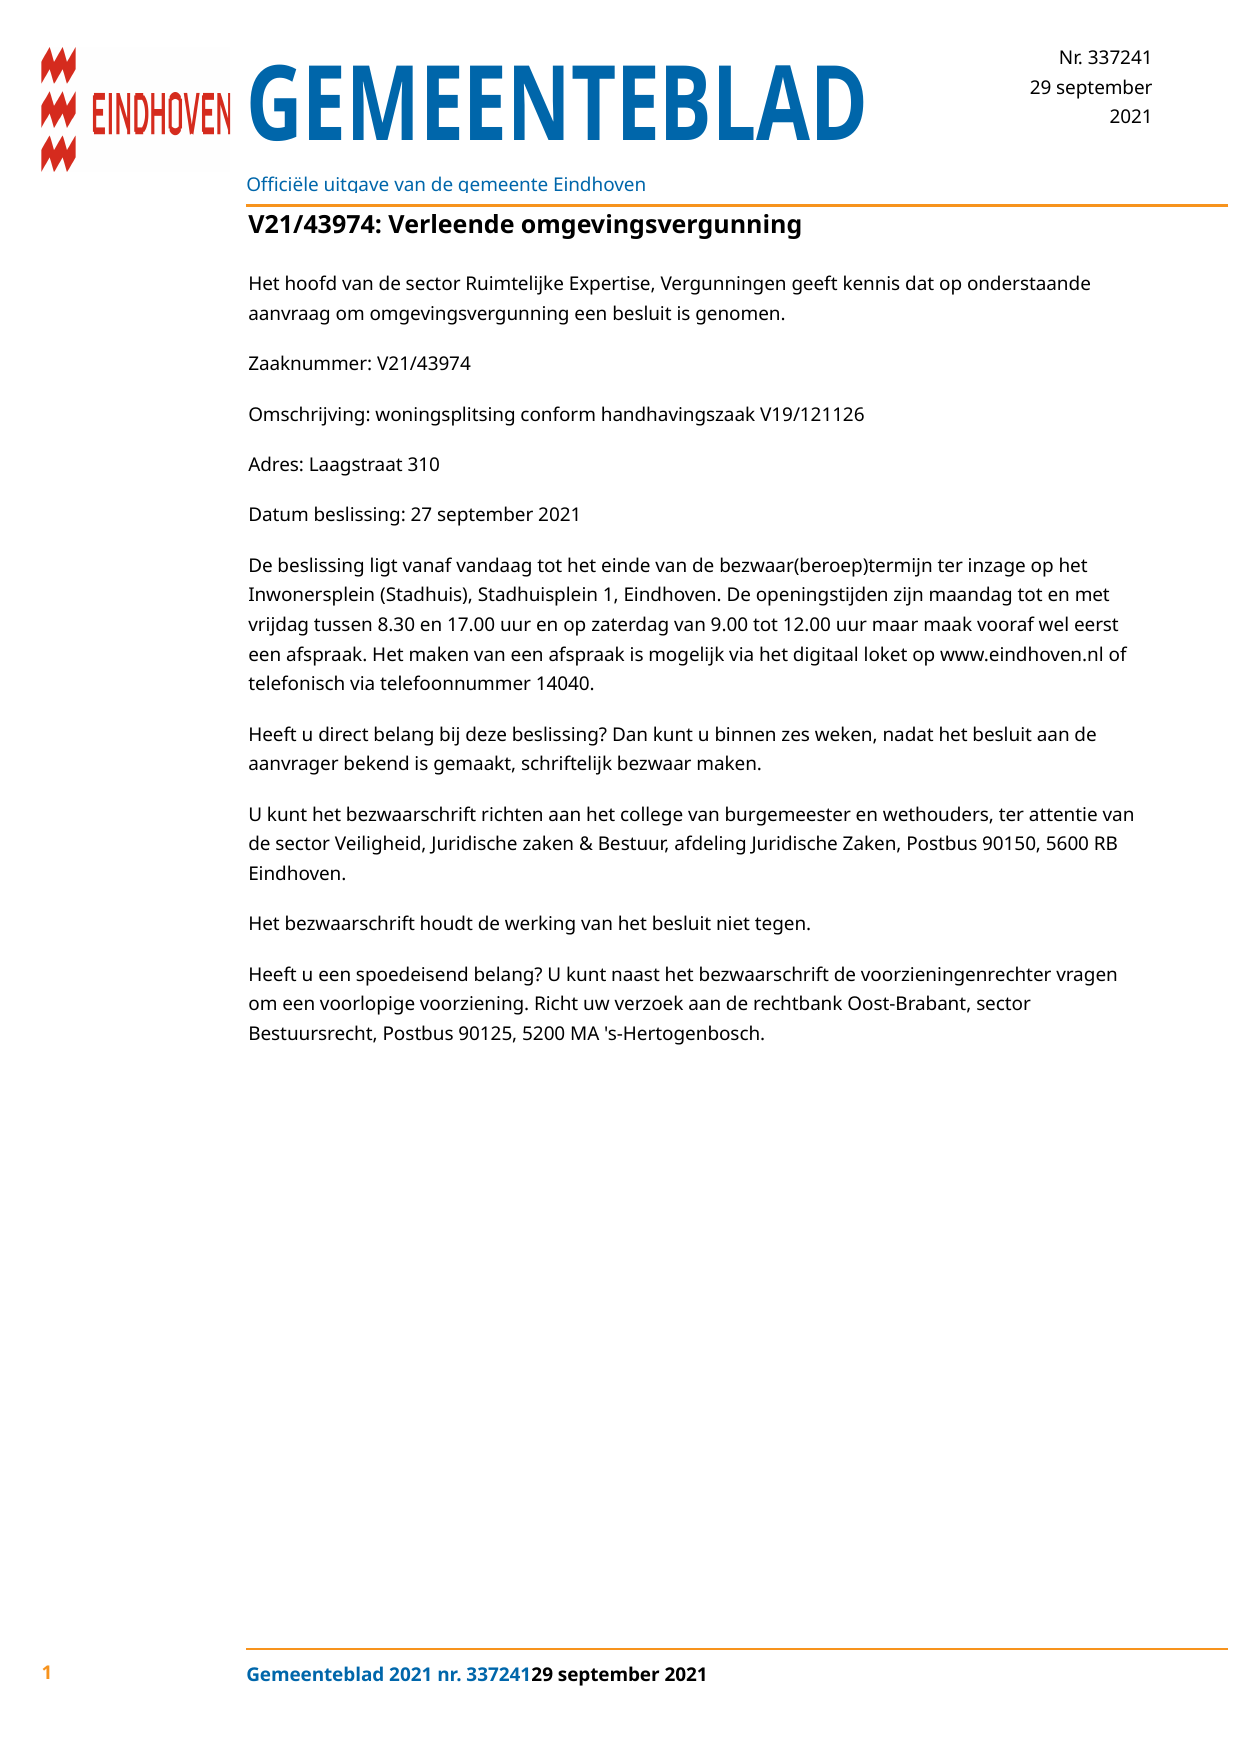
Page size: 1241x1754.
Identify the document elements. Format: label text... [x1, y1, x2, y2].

text Het hoofd van de sector Ruimtelijke Expertise, Vergunningen geeft kennis dat op onderstaande aanvraag om omgevingsvergunning een besluit is genomen. [248, 270, 1152, 326]
text Omschrijving: woningsplitsing conform handhavingszaak V19/121126 [248, 401, 1152, 426]
text Adres: Laagstraat 310 [248, 451, 1152, 477]
text U kunt het bezwaarschrift richten aan het college van burgemeester en wethouders, ter attentie van de sector Veiligheid, Juridische zaken & Bestuur, afdeling Juridische Zaken, Postbus 90150, 5600 RB Eindhoven. [248, 801, 1152, 886]
text Heeft u een spoedeisend belang? U kunt naast het bezwaarschrift de voorzieningenrechter vragen om een voorlopige voorziening. Richt uw verzoek aan de rechtbank Oost-Brabant, sector Bestuursrecht, Postbus 90125, 5200 MA 's-Hertogenbosch. [248, 961, 1152, 1046]
text Zaaknummer: V21/43974 [248, 350, 1152, 376]
text Het bezwaarschrift houdt de werking van het besluit niet tegen. [248, 910, 1152, 936]
picture [41, 47, 231, 172]
text V21/43974: Verleende omgevingsvergunning [248, 207, 1152, 241]
text De beslissing ligt vanaf vandaag tot het einde van de bezwaar(beroep)termijn ter inzage op het Inwonersplein (Stadhuis), Stadhuisplein 1, Eindhoven. De openingstijden zijn maandag tot en met vrijdag tussen 8.30 en 17.00 uur en op zaterdag van 9.00 tot 12.00 uur maar maak vooraf wel eerst een afspraak. Het maken van een afspraak is mogelijk via het digitaal loket op www.eindhoven.nl of telefonisch via telefoonnummer 14040. [248, 552, 1152, 696]
text Heeft u direct belang bij deze beslissing? Dan kunt u binnen zes weken, nadat het besluit aan de aanvrager bekend is gemaakt, schriftelijk bezwaar maken. [248, 721, 1152, 776]
text Datum beslissing: 27 september 2021 [248, 502, 1152, 527]
